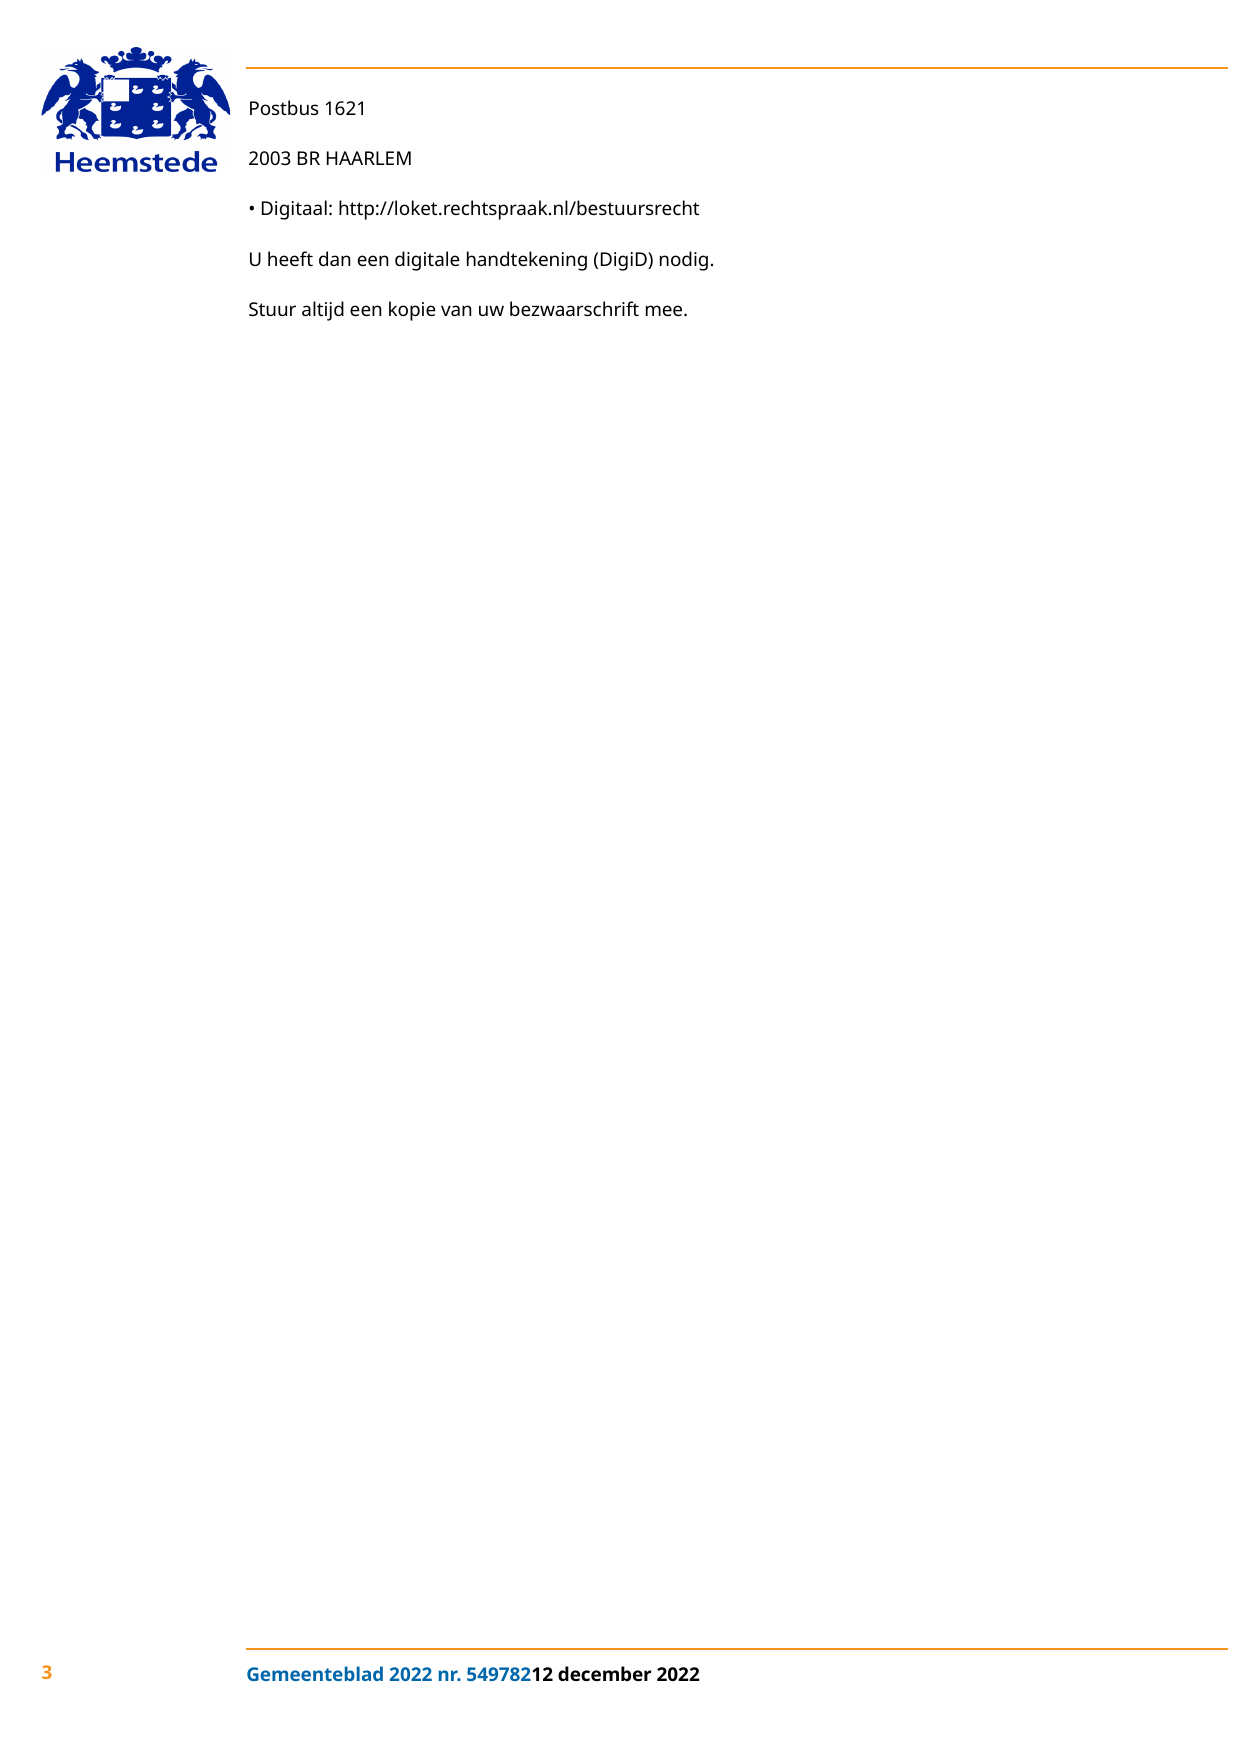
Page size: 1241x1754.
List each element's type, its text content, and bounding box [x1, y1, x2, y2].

text • Digitaal: http://loket.rechtspraak.nl/bestuursrecht [248, 196, 1152, 221]
text 2003 BR HAARLEM [248, 145, 1152, 171]
picture [41, 47, 231, 172]
text Stuur altijd een kopie van uw bezwaarschrift mee. [248, 296, 1152, 322]
text U heeft dan een digitale handtekening (DigiD) nodig. [248, 246, 1152, 272]
text Postbus 1621 [248, 95, 1152, 121]
